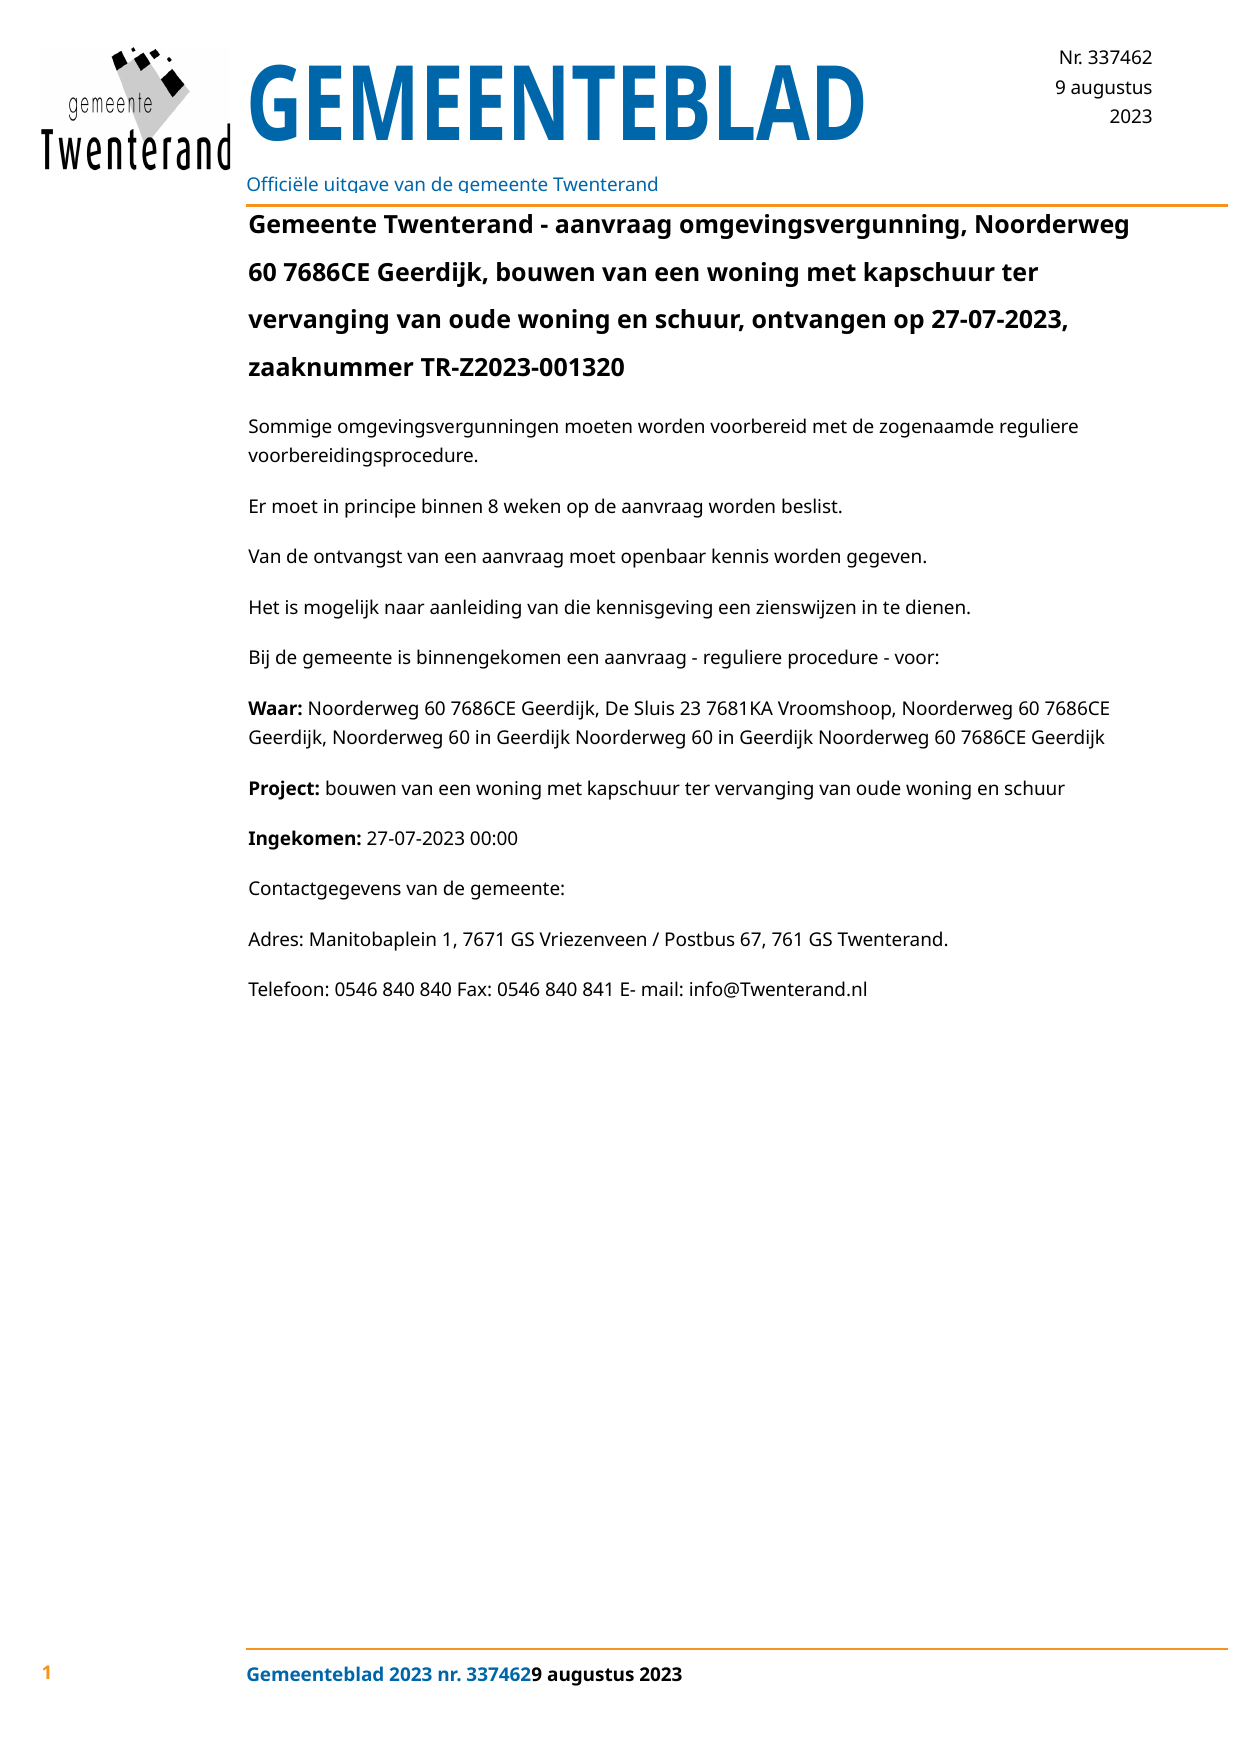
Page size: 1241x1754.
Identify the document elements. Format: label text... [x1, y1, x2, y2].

text Ingekomen: 27-07-2023 00:00 [248, 825, 1152, 851]
text Project: bouwen van een woning met kapschuur ter vervanging van oude woning en schuur [248, 775, 1152, 801]
text Waar: Noorderweg 60 7686CE Geerdijk, De Sluis 23 7681KA Vroomshoop, Noorderweg 60 7686CE Geerdijk, Noorderweg 60 in Geerdijk Noorderweg 60 in Geerdijk Noorderweg 60 7686CE Geerdijk [248, 695, 1152, 750]
text Er moet in principe binnen 8 weken op de aanvraag worden beslist. [248, 493, 1152, 519]
text Het is mogelijk naar aanleiding van die kennisgeving een zienswijzen in te dienen. [248, 594, 1152, 620]
text Telefoon: 0546 840 840 Fax: 0546 840 841 E- mail: info@Twenterand.nl [248, 976, 1152, 1002]
text Van de ontvangst van een aanvraag moet openbaar kennis worden gegeven. [248, 543, 1152, 569]
text Adres: Manitobaplein 1, 7671 GS Vriezenveen / Postbus 67, 761 GS Twenterand. [248, 926, 1152, 952]
text Bij de gemeente is binnengekomen een aanvraag - reguliere procedure - voor: [248, 644, 1152, 670]
text Gemeente Twenterand - aanvraag omgevingsvergunning, Noorderweg 60 7686CE Geerdijk, bouwen van een woning met kapschuur ter vervanging van oude woning en schuur, ontvangen op 27-07-2023, zaaknummer TR-Z2023-001320 [248, 207, 1152, 384]
picture [41, 47, 231, 172]
text Contactgegevens van de gemeente: [248, 876, 1152, 901]
text Sommige omgevingsvergunningen moeten worden voorbereid met de zogenaamde reguliere voorbereidingsprocedure. [248, 413, 1152, 468]
